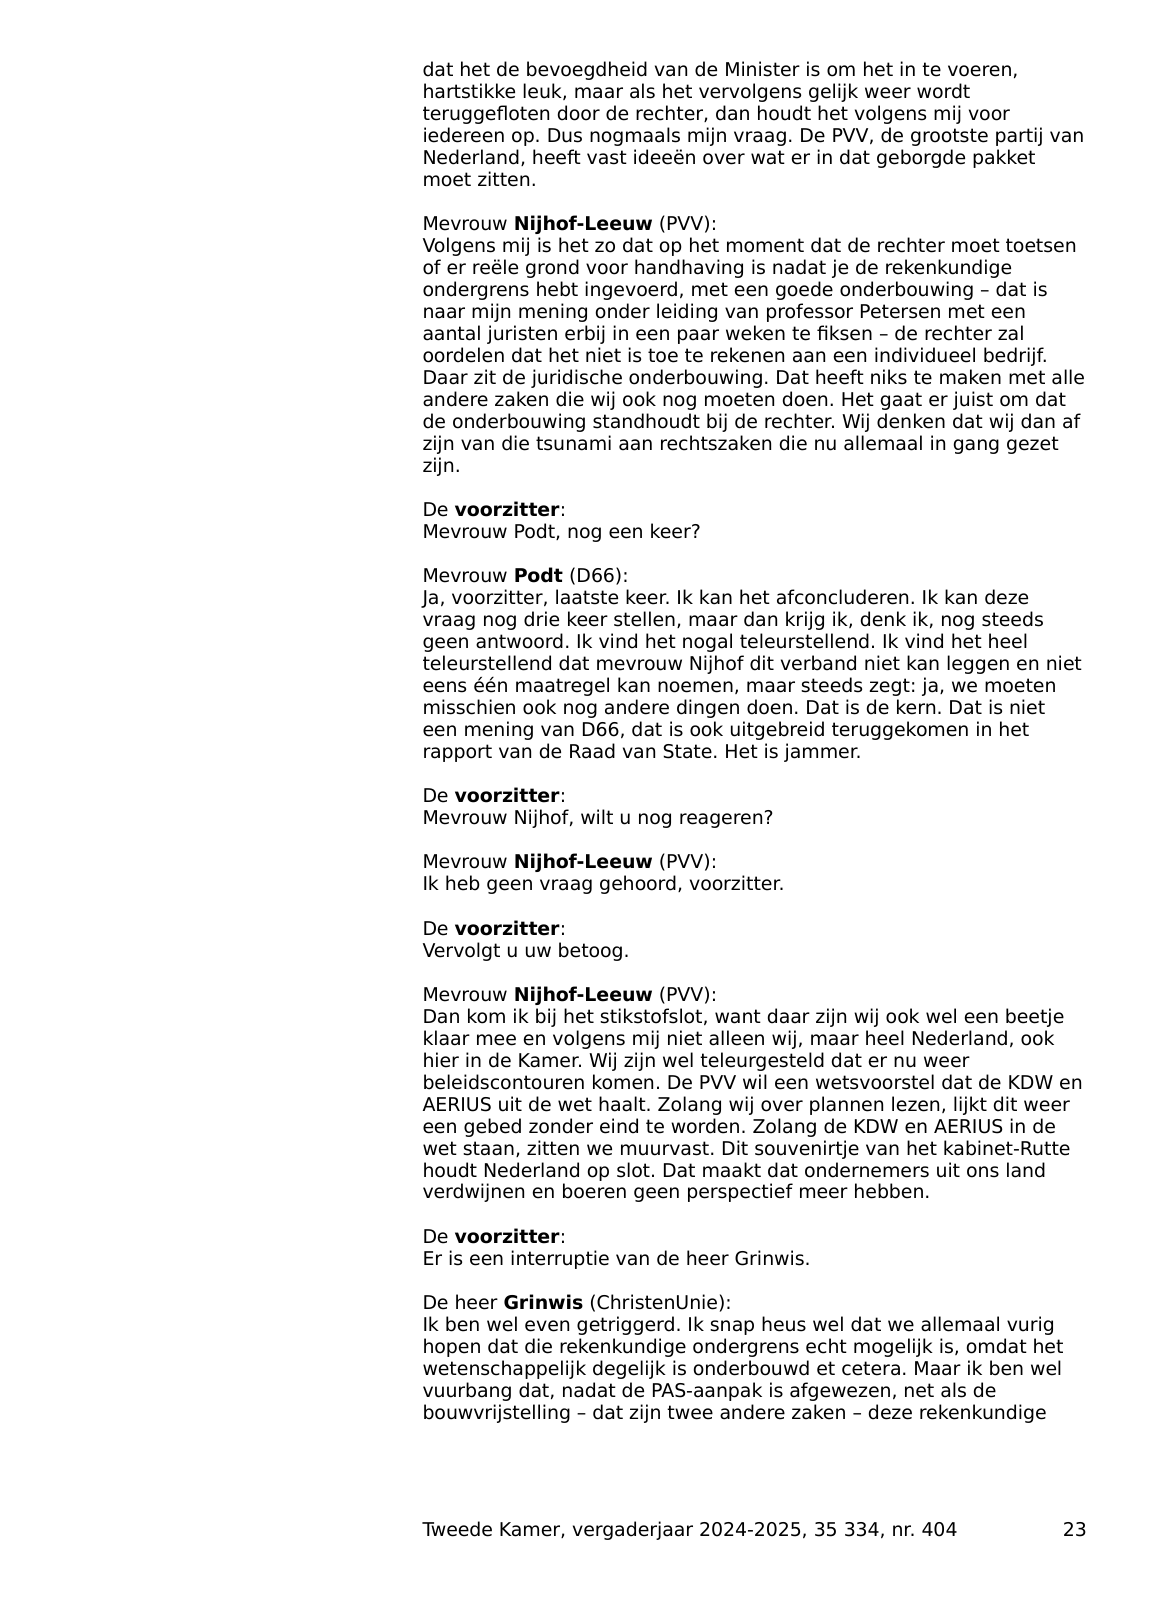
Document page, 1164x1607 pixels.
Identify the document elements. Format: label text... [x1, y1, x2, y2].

text Mevrouw Podt (D66): [422, 565, 1087, 587]
text Mevrouw Nijhof-Leeuw (PVV): [422, 851, 1087, 873]
text De voorzitter: [422, 917, 1087, 939]
text dat het de bevoegdheid van de Minister is om het in te voeren, hartstikke leuk, maar als het vervolgens gelijk weer wordt teruggefloten door de rechter, dan houdt het volgens mij voor iedereen op. Dus nogmaals mijn vraag. De PVV, de grootste partij van Nederland, heeft vast ideeën over wat er in dat geborgde pakket moet zitten. [422, 59, 1087, 191]
text Er is een interruptie van de heer Grinwis. [422, 1248, 1087, 1269]
text De voorzitter: [422, 499, 1087, 521]
text Mevrouw Nijhof-Leeuw (PVV): [422, 984, 1087, 1006]
text De voorzitter: [422, 1226, 1087, 1248]
text De heer Grinwis (ChristenUnie): [422, 1292, 1087, 1314]
text Mevrouw Nijhof-Leeuw (PVV): [422, 213, 1087, 235]
text Volgens mij is het zo dat op het moment dat de rechter moet toetsen of er reële grond voor handhaving is nadat je de rekenkundige ondergrens hebt ingevoerd, met een goede onderbouwing – dat is naar mijn mening onder leiding van professor Petersen met een aantal juristen erbij in een paar weken te fiksen – de rechter zal oordelen dat het niet is toe te rekenen aan een individueel bedrijf. Daar zit de juridische onderbouwing. Dat heeft niks te maken met alle andere zaken die wij ook nog moeten doen. Het gaat er juist om dat de onderbouwing standhoudt bij de rechter. Wij denken dat wij dan af zijn van die tsunami aan rechtszaken die nu allemaal in gang gezet zijn. [422, 235, 1087, 477]
text Mevrouw Podt, nog een keer? [422, 521, 1087, 543]
text Ja, voorzitter, laatste keer. Ik kan het afconcluderen. Ik kan deze vraag nog drie keer stellen, maar dan krijg ik, denk ik, nog steeds geen antwoord. Ik vind het nogal teleurstellend. Ik vind het heel teleurstellend dat mevrouw Nijhof dit verband niet kan leggen en niet eens één maatregel kan noemen, maar steeds zegt: ja, we moeten misschien ook nog andere dingen doen. Dat is de kern. Dat is niet een mening van D66, dat is ook uitgebreid teruggekomen in het rapport van de Raad van State. Het is jammer. [422, 587, 1087, 763]
text De voorzitter: [422, 785, 1087, 807]
text Ik ben wel even getriggerd. Ik snap heus wel dat we allemaal vurig hopen dat die rekenkundige ondergrens echt mogelijk is, omdat het wetenschappelijk degelijk is onderbouwd et cetera. Maar ik ben wel vuurbang dat, nadat de PAS-aanpak is afgewezen, net als de bouwvrijstelling – dat zijn twee andere zaken – deze rekenkundige [422, 1314, 1087, 1424]
text Vervolgt u uw betoog. [422, 939, 1087, 961]
text Mevrouw Nijhof, wilt u nog reageren? [422, 807, 1087, 829]
text Dan kom ik bij het stikstofslot, want daar zijn wij ook wel een beetje klaar mee en volgens mij niet alleen wij, maar heel Nederland, ook hier in de Kamer. Wij zijn wel teleurgesteld dat er nu weer beleidscontouren komen. De PVV wil een wetsvoorstel dat de KDW en AERIUS uit de wet haalt. Zolang wij over plannen lezen, lijkt dit weer een gebed zonder eind te worden. Zolang de KDW en AERIUS in de wet staan, zitten we muurvast. Dit souvenirtje van het kabinet-Rutte houdt Nederland op slot. Dat maakt dat ondernemers uit ons land verdwijnen en boeren geen perspectief meer hebben. [422, 1006, 1087, 1203]
text Ik heb geen vraag gehoord, voorzitter. [422, 873, 1087, 895]
